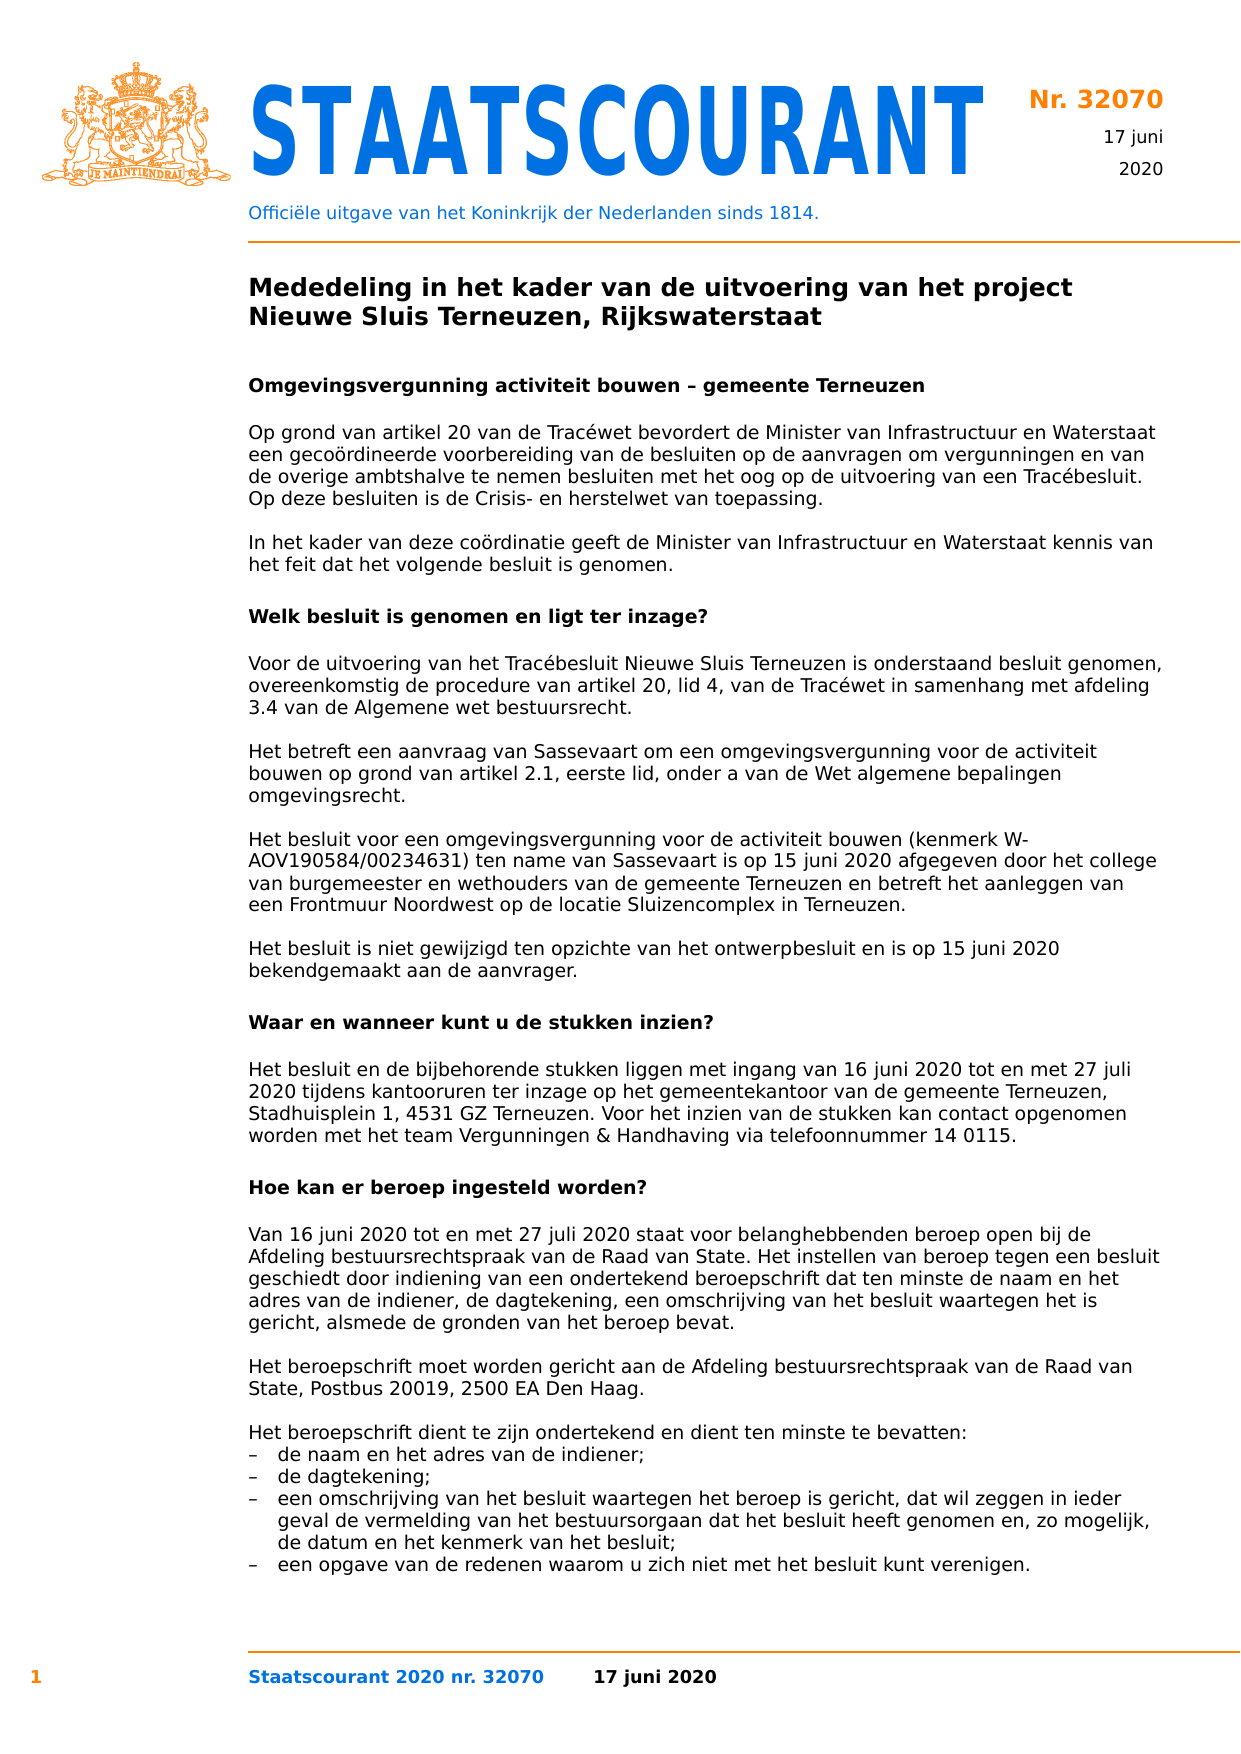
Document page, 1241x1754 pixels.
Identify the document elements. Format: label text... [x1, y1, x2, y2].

subtitle Omgevingsvergunning activiteit bouwen – gemeente Terneuzen [248, 375, 1163, 397]
picture [41, 62, 231, 186]
table_header [25, 62, 248, 241]
table_cell Officiële uitgave van het Koninkrijk der Nederlanden sinds 1814. [248, 203, 1240, 241]
table_cell 2020 [998, 153, 1240, 203]
text Voor de uitvoering van het Tracébesluit Nieuwe Sluis Terneuzen is onderstaand besluit genomen, overeenkomstig de procedure van artikel 20, lid 4, van de Tracéwet in samenhang met afdeling 3.4 van de Algemene wet bestuursrecht. [248, 653, 1163, 719]
subtitle Welk besluit is genomen en ligt ter inzage? [248, 606, 1163, 628]
text – een omschrijving van het besluit waartegen het beroep is gericht, dat wil zeggen in ieder geval de vermelding van het bestuursorgaan dat het besluit heeft genomen en, zo mogelijk, de datum en het kenmerk van het besluit; [248, 1488, 1163, 1553]
text Het besluit en de bijbehorende stukken liggen met ingang van 16 juni 2020 tot en met 27 juli 2020 tijdens kantooruren ter inzage op het gemeentekantoor van de gemeente Terneuzen, Stadhuisplein 1, 4531 GZ Terneuzen. Voor het inzien van de stukken kan contact opgenomen worden met het team Vergunningen & Handhaving via telefoonnummer 14 0115. [248, 1059, 1163, 1147]
text – de naam en het adres van de indiener; [248, 1444, 1163, 1466]
subtitle Waar en wanneer kunt u de stukken inzien? [248, 1012, 1163, 1034]
text Het beroepschrift dient te zijn ondertekend en dient ten minste te bevatten: [248, 1422, 1163, 1444]
subtitle Mededeling in het kader van de uitvoering van het project Nieuwe Sluis Terneuzen, Rijkswaterstaat [248, 273, 1163, 331]
text Het besluit is niet gewijzigd ten opzichte van het ontwerp­besluit en is op 15 juni 2020 bekendgemaakt aan de aanvrager. [248, 938, 1163, 982]
text In het kader van deze coördinatie geeft de Minister van Infra­structuur en Waterstaat kennis van het feit dat het volgende besluit is genomen. [248, 532, 1163, 576]
subtitle Hoe kan er beroep ingesteld worden? [248, 1177, 1163, 1199]
text Van 16 juni 2020 tot en met 27 juli 2020 staat voor belanghebbenden beroep open bij de Afdeling bestuursrechtspraak van de Raad van State. Het instellen van beroep tegen een besluit geschiedt door indiening van een ondertekend beroepschrift dat ten minste de naam en het adres van de indiener, de dagtekening, een omschrijving van het besluit waartegen het is gericht, alsmede de gronden van het beroep bevat. [248, 1224, 1163, 1334]
text Het betreft een aanvraag van Sassevaart om een omgevingsvergunning voor de activiteit bouwen op grond van artikel 2.1, eerste lid, onder a van de Wet algemene bepalingen omgevingsrecht. [248, 741, 1163, 807]
text Het beroepschrift moet worden gericht aan de Afdeling bestuursrechtspraak van de Raad van State, Postbus 20019, 2500 EA Den Haag. [248, 1356, 1163, 1400]
text – de dagtekening; [248, 1466, 1163, 1488]
text – een opgave van de redenen waarom u zich niet met het besluit kunt verenigen. [248, 1553, 1163, 1576]
table_header Nr. 32070 [998, 62, 1240, 121]
text Op grond van artikel 20 van de Tracéwet bevordert de Minister van Infrastructuur en Waterstaat een gecoördineerde voor­bereiding van de besluiten op de aanvragen om vergunningen en van de overige ambtshalve te nemen besluiten met het oog op de uitvoering van een Tracébesluit. Op deze besluiten is de Crisis- en herstelwet van toepassing. [248, 422, 1163, 510]
table_cell 17 juni [998, 121, 1240, 153]
table_header STAATSCOURANT [248, 62, 998, 203]
text Het besluit voor een omgevingsvergunning voor de activiteit bouwen (kenmerk W-AOV190584/00234631) ten name van Sassevaart is op 15 juni 2020 afgegeven door het college van burgemeester en wethouders van de gemeente Terneuzen en betreft het aanleggen van een Frontmuur Noordwest op de locatie Sluizencomplex in Terneuzen. [248, 828, 1163, 916]
